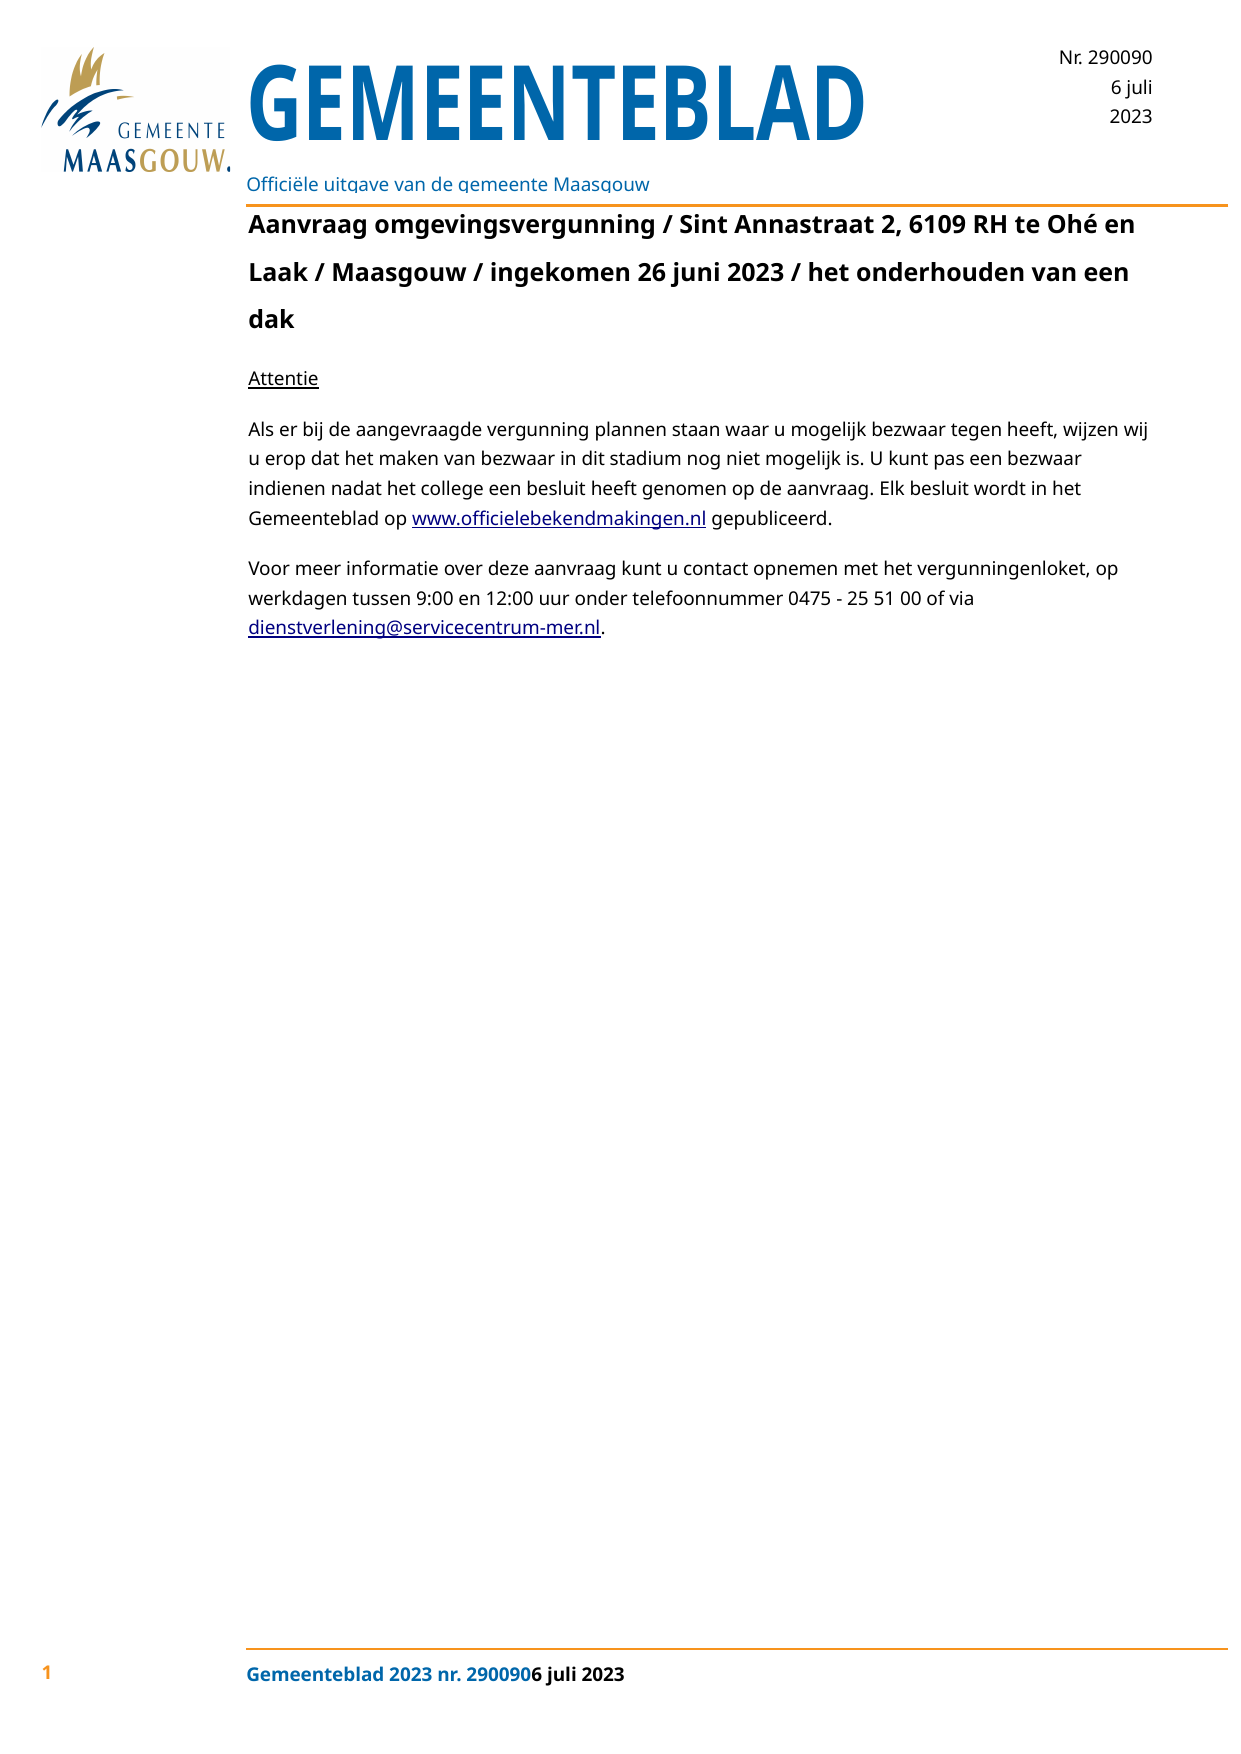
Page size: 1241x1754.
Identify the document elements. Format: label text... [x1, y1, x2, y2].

text Aanvraag omgevingsvergunning / Sint Annastraat 2, 6109 RH te Ohé en Laak / Maasgouw / ingekomen 26 juni 2023 / het onderhouden van een dak [248, 207, 1152, 336]
picture [41, 47, 231, 172]
text Voor meer informatie over deze aanvraag kunt u contact opnemen met het vergunningenloket, op werkdagen tussen 9:00 en 12:00 uur onder telefoonnummer 0475 - 25 51 00 of via dienstverlening@servicecentrum-mer.nl. [248, 555, 1152, 640]
text Attentie [248, 366, 1152, 391]
text Als er bij de aangevraagde vergunning plannen staan waar u mogelijk bezwaar tegen heeft, wijzen wij u erop dat het maken van bezwaar in dit stadium nog niet mogelijk is. U kunt pas een bezwaar indienen nadat het college een besluit heeft genomen op de aanvraag. Elk besluit wordt in het Gemeenteblad op www.officielebekendmakingen.nl gepubliceerd. [248, 416, 1152, 530]
